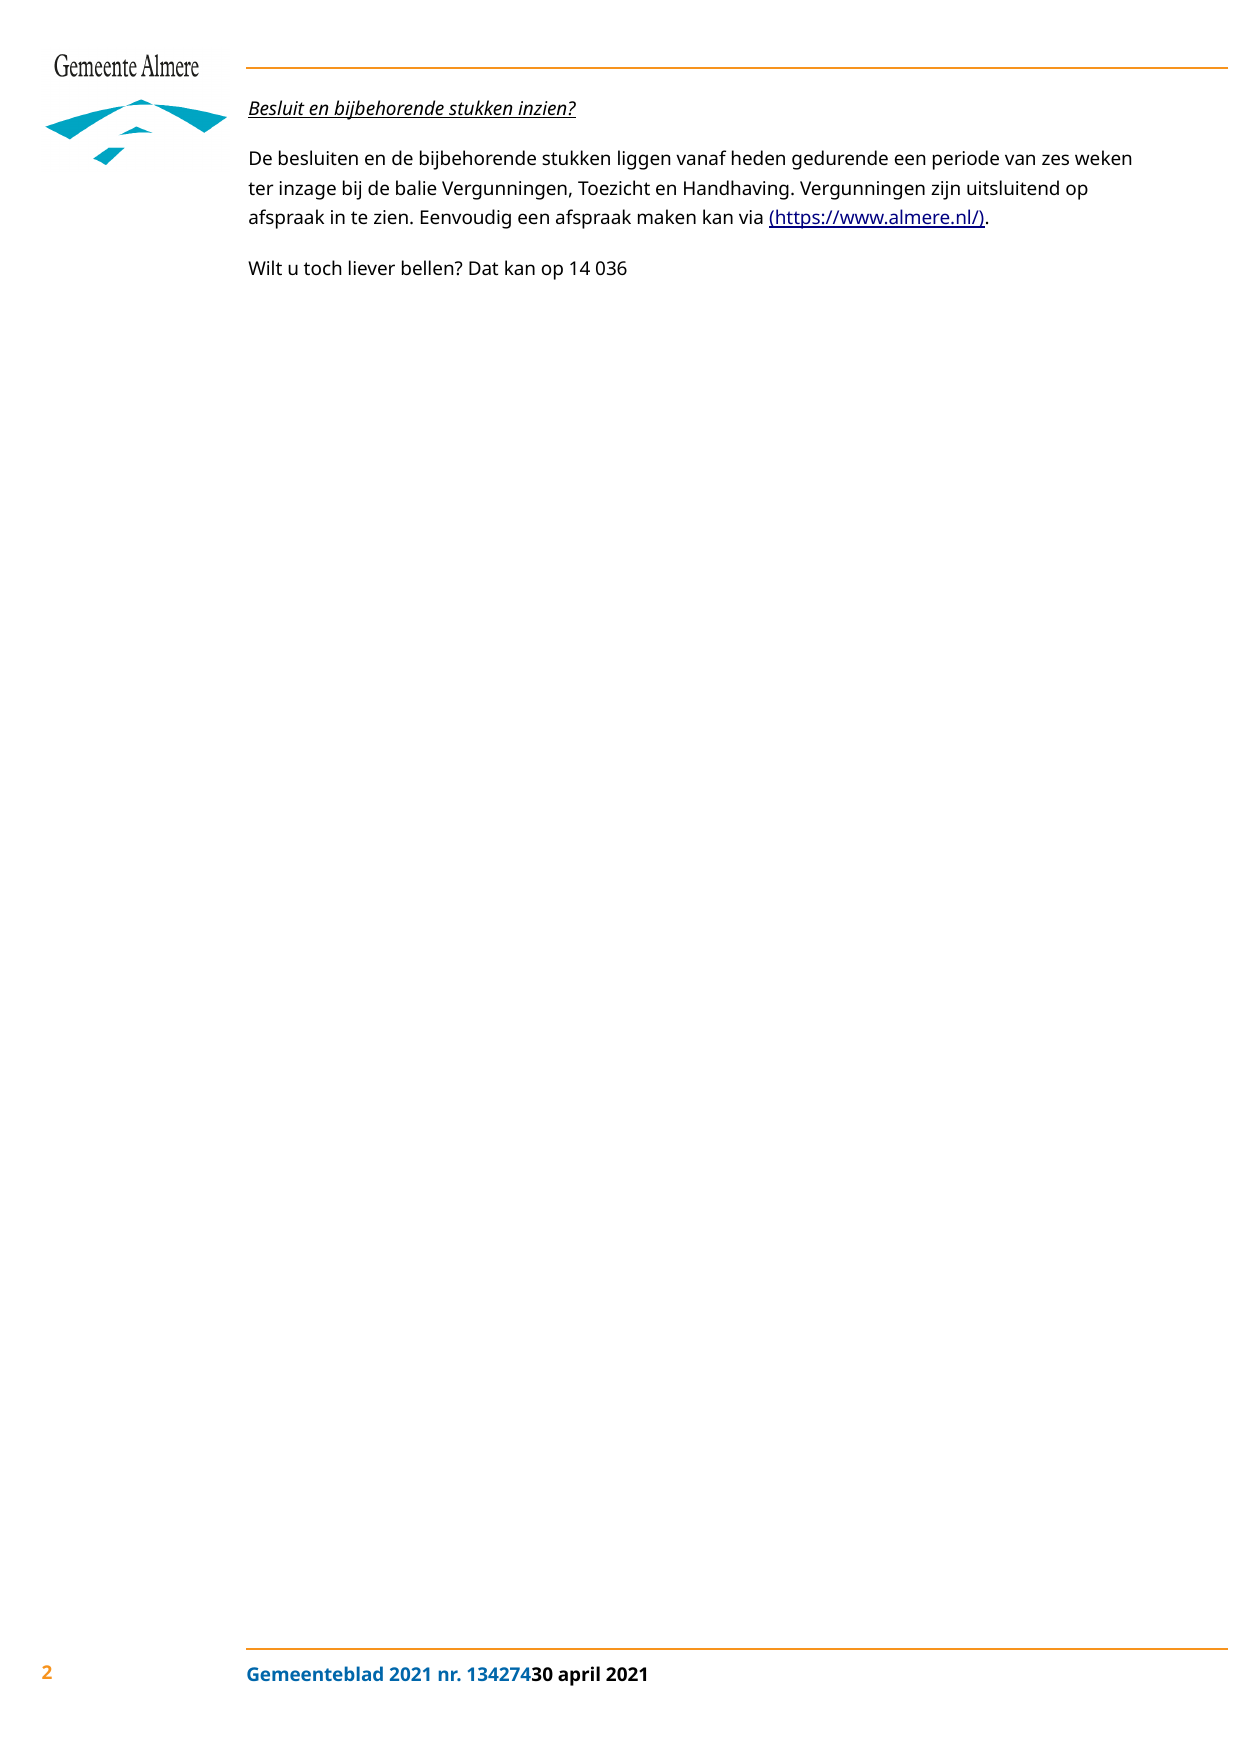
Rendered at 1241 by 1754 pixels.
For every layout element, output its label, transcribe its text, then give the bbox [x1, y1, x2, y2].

text Besluit en bijbehorende stukken inzien? [248, 95, 1152, 121]
text De besluiten en de bijbehorende stukken liggen vanaf heden gedurende een periode van zes weken ter inzage bij de balie Vergunningen, Toezicht en Handhaving. Vergunningen zijn uitsluitend op afspraak in te zien. Eenvoudig een afspraak maken kan via (https://www.almere.nl/). [248, 145, 1152, 230]
picture [41, 47, 231, 172]
text Wilt u toch liever bellen? Dat kan op 14 036 [248, 255, 1152, 281]
